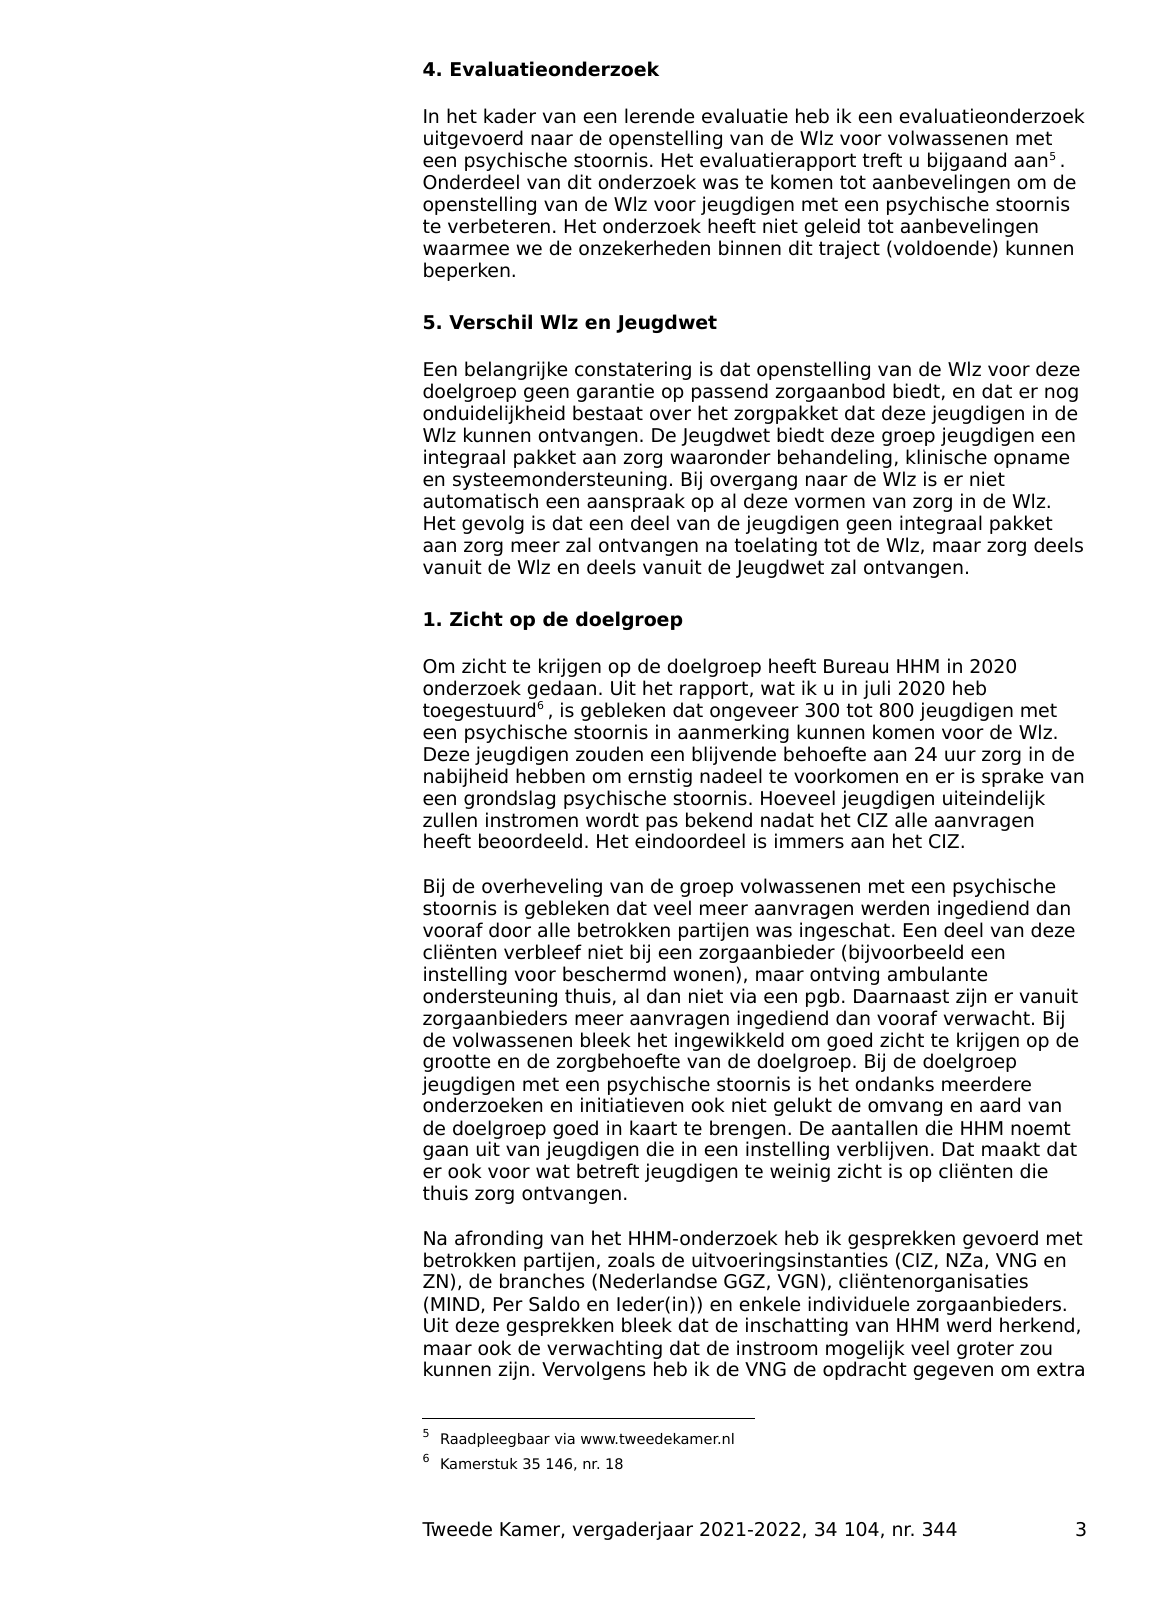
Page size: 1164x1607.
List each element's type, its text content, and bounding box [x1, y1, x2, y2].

subtitle 1. Zicht op de doelgroep [422, 609, 1087, 631]
subtitle 4. Evaluatieonderzoek [422, 59, 1087, 81]
text Kamerstuk 35 146, nr. 18 [422, 1452, 1087, 1474]
text Een belangrijke constatering is dat openstelling van de Wlz voor deze doelgroep geen garantie op passend zorgaanbod biedt, en dat er nog onduidelijkheid bestaat over het zorgpakket dat deze jeugdigen in de Wlz kunnen ontvangen. De Jeugdwet biedt deze groep jeugdigen een integraal pakket aan zorg waaronder behandeling, klinische opname en systeemondersteuning. Bij overgang naar de Wlz is er niet automatisch een aanspraak op al deze vormen van zorg in de Wlz. Het gevolg is dat een deel van de jeugdigen geen integraal pakket aan zorg meer zal ontvangen na toelating tot de Wlz, maar zorg deels vanuit de Wlz en deels vanuit de Jeugdwet zal ontvangen. [422, 359, 1087, 579]
text Om zicht te krijgen op de doelgroep heeft Bureau HHM in 2020 onderzoek gedaan. Uit het rapport, wat ik u in juli 2020 heb toegestuurd, is gebleken dat ongeveer 300 tot 800 jeugdigen met een psychische stoornis in aanmerking kunnen komen voor de Wlz. Deze jeugdigen zouden een blijvende behoefte aan 24 uur zorg in de nabijheid hebben om ernstig nadeel te voorkomen en er is sprake van een grondslag psychische stoornis. Hoeveel jeugdigen uiteindelijk zullen instromen wordt pas bekend nadat het CIZ alle aanvragen heeft beoordeeld. Het eindoordeel is immers aan het CIZ. [422, 656, 1087, 853]
text In het kader van een lerende evaluatie heb ik een evaluatieonderzoek uitgevoerd naar de openstelling van de Wlz voor volwassenen met een psychische stoornis. Het evaluatierapport treft u bijgaand aan. [422, 106, 1087, 172]
text Na afronding van het HHM-onderzoek heb ik gesprekken gevoerd met betrokken partijen, zoals de uitvoeringsinstanties (CIZ, NZa, VNG en ZN), de branches (Nederlandse GGZ, VGN), cliëntenorganisaties (MIND, Per Saldo en Ieder(in)) en enkele individuele zorgaanbieders. Uit deze gesprekken bleek dat de inschatting van HHM werd herkend, maar ook de verwachting dat de instroom mogelijk veel groter zou kunnen zijn. Vervolgens heb ik de VNG de opdracht gegeven om extra [422, 1227, 1087, 1381]
subtitle 5. Verschil Wlz en Jeugdwet [422, 312, 1087, 334]
text Onderdeel van dit onderzoek was te komen tot aanbevelingen om de openstelling van de Wlz voor jeugdigen met een psychische stoornis te verbeteren. Het onderzoek heeft niet geleid tot aanbevelingen waarmee we de onzekerheden binnen dit traject (voldoende) kunnen beperken. [422, 172, 1087, 282]
text Raadpleegbaar via www.tweedekamer.nl [422, 1427, 1087, 1449]
text Bij de overheveling van de groep volwassenen met een psychische stoornis is gebleken dat veel meer aanvragen werden ingediend dan vooraf door alle betrokken partijen was ingeschat. Een deel van deze cliënten verbleef niet bij een zorgaanbieder (bijvoorbeeld een instelling voor beschermd wonen), maar ontving ambulante ondersteuning thuis, al dan niet via een pgb. Daarnaast zijn er vanuit zorgaanbieders meer aanvragen ingediend dan vooraf verwacht. Bij de volwassenen bleek het ingewikkeld om goed zicht te krijgen op de grootte en de zorgbehoefte van de doelgroep. Bij de doelgroep jeugdigen met een psychische stoornis is het ondanks meerdere onderzoeken en initiatieven ook niet gelukt de omvang en aard van de doelgroep goed in kaart te brengen. De aantallen die HHM noemt gaan uit van jeugdigen die in een instelling verblijven. Dat maakt dat er ook voor wat betreft jeugdigen te weinig zicht is op cliënten die thuis zorg ontvangen. [422, 876, 1087, 1205]
